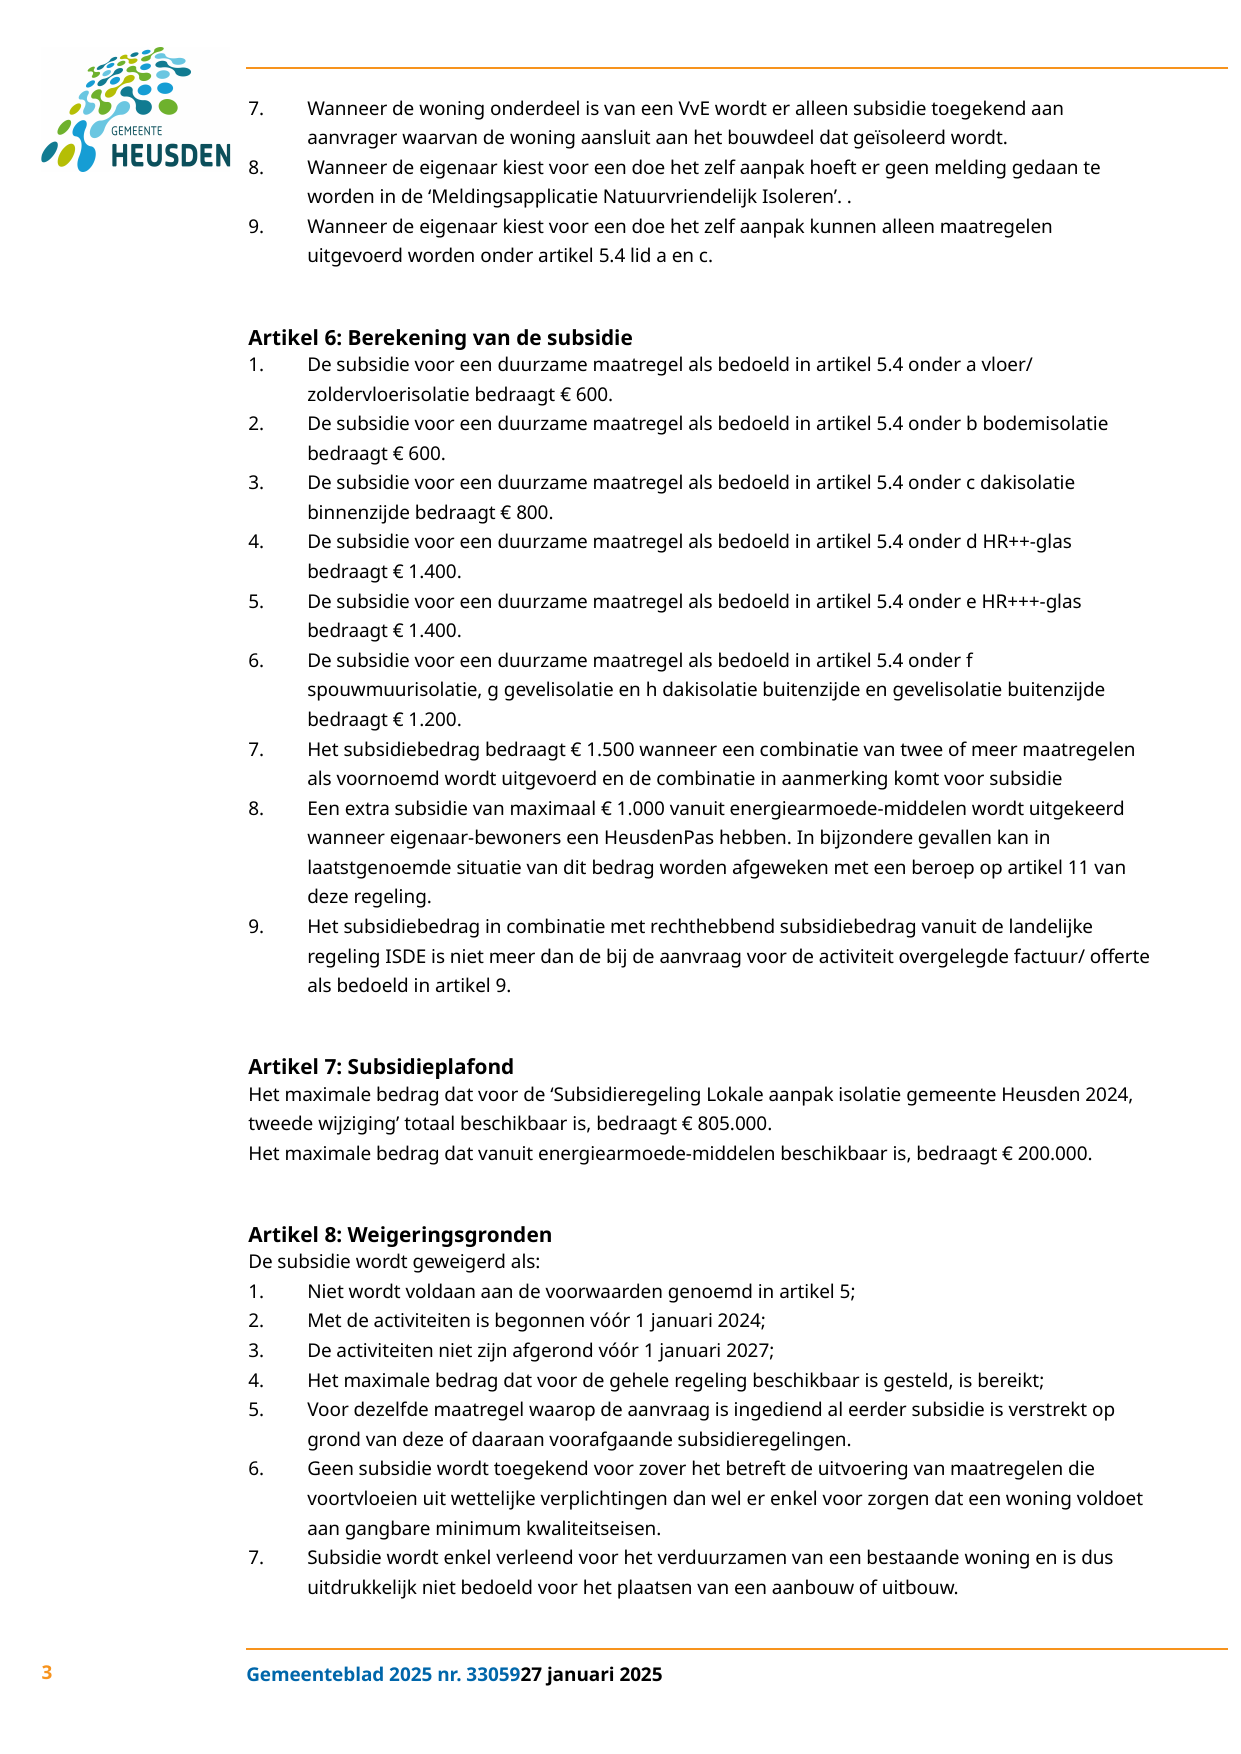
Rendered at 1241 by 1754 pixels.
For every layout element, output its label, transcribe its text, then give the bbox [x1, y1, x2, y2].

list De subsidie voor een duurzame maatregel als bedoeld in artikel 5.4 onder b bodemisolatie bedraagt € 600. [248, 410, 1152, 466]
text De subsidie wordt geweigerd als: [248, 1248, 1152, 1274]
text Artikel 7: Subsidieplafond [248, 1052, 1152, 1081]
list Het subsidiebedrag bedraagt € 1.500 wanneer een combinatie van twee of meer maatregelen als voornoemd wordt uitgevoerd en de combinatie in aanmerking komt voor subsidie [248, 736, 1152, 791]
list Wanneer de eigenaar kiest voor een doe het zelf aanpak kunnen alleen maatregelen uitgevoerd worden onder artikel 5.4 lid a en c. [248, 213, 1152, 268]
list Het maximale bedrag dat voor de gehele regeling beschikbaar is gesteld, is bereikt; [248, 1367, 1152, 1392]
list Een extra subsidie van maximaal € 1.000 vanuit energiearmoede-middelen wordt uitgekeerd wanneer eigenaar-bewoners een HeusdenPas hebben. In bijzondere gevallen kan in laatstgenoemde situatie van dit bedrag worden afgeweken met een beroep op artikel 11 van deze regeling. [248, 795, 1152, 909]
list De subsidie voor een duurzame maatregel als bedoeld in artikel 5.4 onder e HR+++-glas bedraagt € 1.400. [248, 588, 1152, 643]
text Het maximale bedrag dat vanuit energiearmoede-middelen beschikbaar is, bedraagt € 200.000. [248, 1140, 1152, 1166]
text Artikel 8: Weigeringsgronden [248, 1220, 1152, 1248]
list De subsidie voor een duurzame maatregel als bedoeld in artikel 5.4 onder a vloer/ zoldervloerisolatie bedraagt € 600. [248, 351, 1152, 406]
text Het maximale bedrag dat voor de ‘Subsidieregeling Lokale aanpak isolatie gemeente Heusden 2024, tweede wijziging’ totaal beschikbaar is, bedraagt € 805.000. [248, 1081, 1152, 1136]
list Voor dezelfde maatregel waarop de aanvraag is ingediend al eerder subsidie is verstrekt op grond van deze of daaraan voorafgaande subsidieregelingen. [248, 1396, 1152, 1452]
list Wanneer de woning onderdeel is van een VvE wordt er alleen subsidie toegekend aan aanvrager waarvan de woning aansluit aan het bouwdeel dat geïsoleerd wordt. [248, 95, 1152, 150]
list Met de activiteiten is begonnen vóór 1 januari 2024; [248, 1308, 1152, 1333]
list De subsidie voor een duurzame maatregel als bedoeld in artikel 5.4 onder f spouwmuurisolatie, g gevelisolatie en h dakisolatie buitenzijde en gevelisolatie buitenzijde bedraagt € 1.200. [248, 647, 1152, 732]
list De activiteiten niet zijn afgerond vóór 1 januari 2027; [248, 1337, 1152, 1363]
picture [41, 47, 231, 172]
text Artikel 6: Berekening van de subsidie [248, 323, 1152, 351]
list Wanneer de eigenaar kiest voor een doe het zelf aanpak hoeft er geen melding gedaan te worden in de ‘Meldingsapplicatie Natuurvriendelijk Isoleren’. . [248, 154, 1152, 209]
list Geen subsidie wordt toegekend voor zover het betreft de uitvoering van maatregelen die voortvloeien uit wettelijke verplichtingen dan wel er enkel voor zorgen dat een woning voldoet aan gangbare minimum kwaliteitseisen. [248, 1456, 1152, 1540]
list Niet wordt voldaan aan de voorwaarden genoemd in artikel 5; [248, 1278, 1152, 1304]
list De subsidie voor een duurzame maatregel als bedoeld in artikel 5.4 onder c dakisolatie binnenzijde bedraagt € 800. [248, 469, 1152, 525]
list Subsidie wordt enkel verleend voor het verduurzamen van een bestaande woning en is dus uitdrukkelijk niet bedoeld voor het plaatsen van een aanbouw of uitbouw. [248, 1544, 1152, 1599]
list Het subsidiebedrag in combinatie met rechthebbend subsidiebedrag vanuit de landelijke regeling ISDE is niet meer dan de bij de aanvraag voor de activiteit overgelegde factuur/ offerte als bedoeld in artikel 9. [248, 913, 1152, 998]
list De subsidie voor een duurzame maatregel als bedoeld in artikel 5.4 onder d HR++-glas bedraagt € 1.400. [248, 529, 1152, 584]
